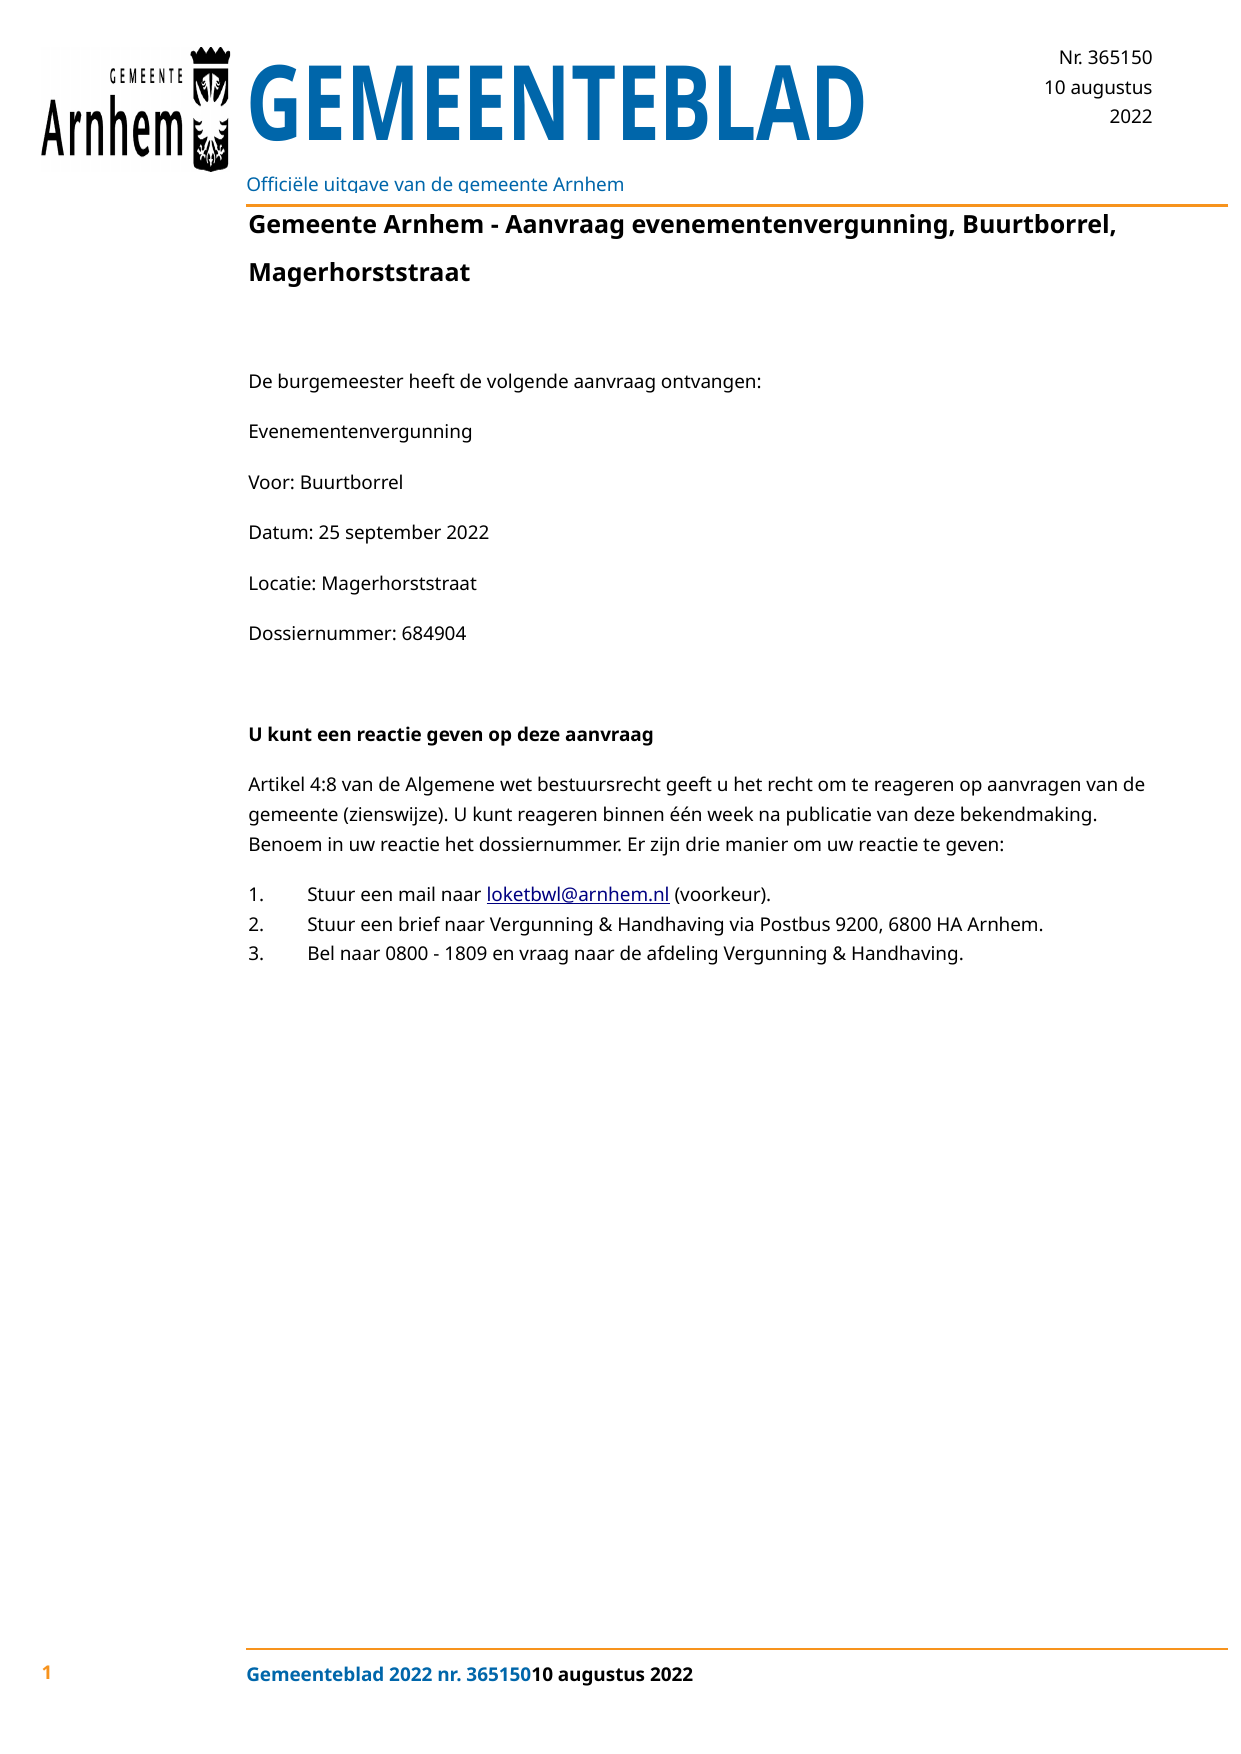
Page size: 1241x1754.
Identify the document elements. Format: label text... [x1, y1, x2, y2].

text U kunt een reactie geven op deze aanvraag [248, 721, 1152, 747]
text Artikel 4:8 van de Algemene wet bestuursrecht geeft u het recht om te reageren op aanvragen van de gemeente (zienswijze). U kunt reageren binnen één week na publicatie van deze bekendmaking. Benoem in uw reactie het dossiernummer. Er zijn drie manier om uw reactie te geven: [248, 772, 1152, 857]
list Stuur een brief naar Vergunning & Handhaving via Postbus 9200, 6800 HA Arnhem. [248, 911, 1152, 937]
text Datum: 25 september 2022 [248, 519, 1152, 545]
text Voor: Buurtborrel [248, 469, 1152, 495]
text De burgemeester heeft de volgende aanvraag ontvangen: [248, 368, 1152, 394]
list Bel naar 0800 - 1809 en vraag naar de afdeling Vergunning & Handhaving. [248, 940, 1152, 966]
text Locatie: Magerhorststraat [248, 570, 1152, 596]
text Evenementenvergunning [248, 419, 1152, 444]
picture [41, 47, 231, 172]
text Dossiernummer: 684904 [248, 620, 1152, 646]
list Stuur een mail naar loketbwl@arnhem.nl (voorkeur). [248, 881, 1152, 907]
text Gemeente Arnhem - Aanvraag evenementenvergunning, Buurtborrel, Magerhorststraat [248, 207, 1152, 288]
